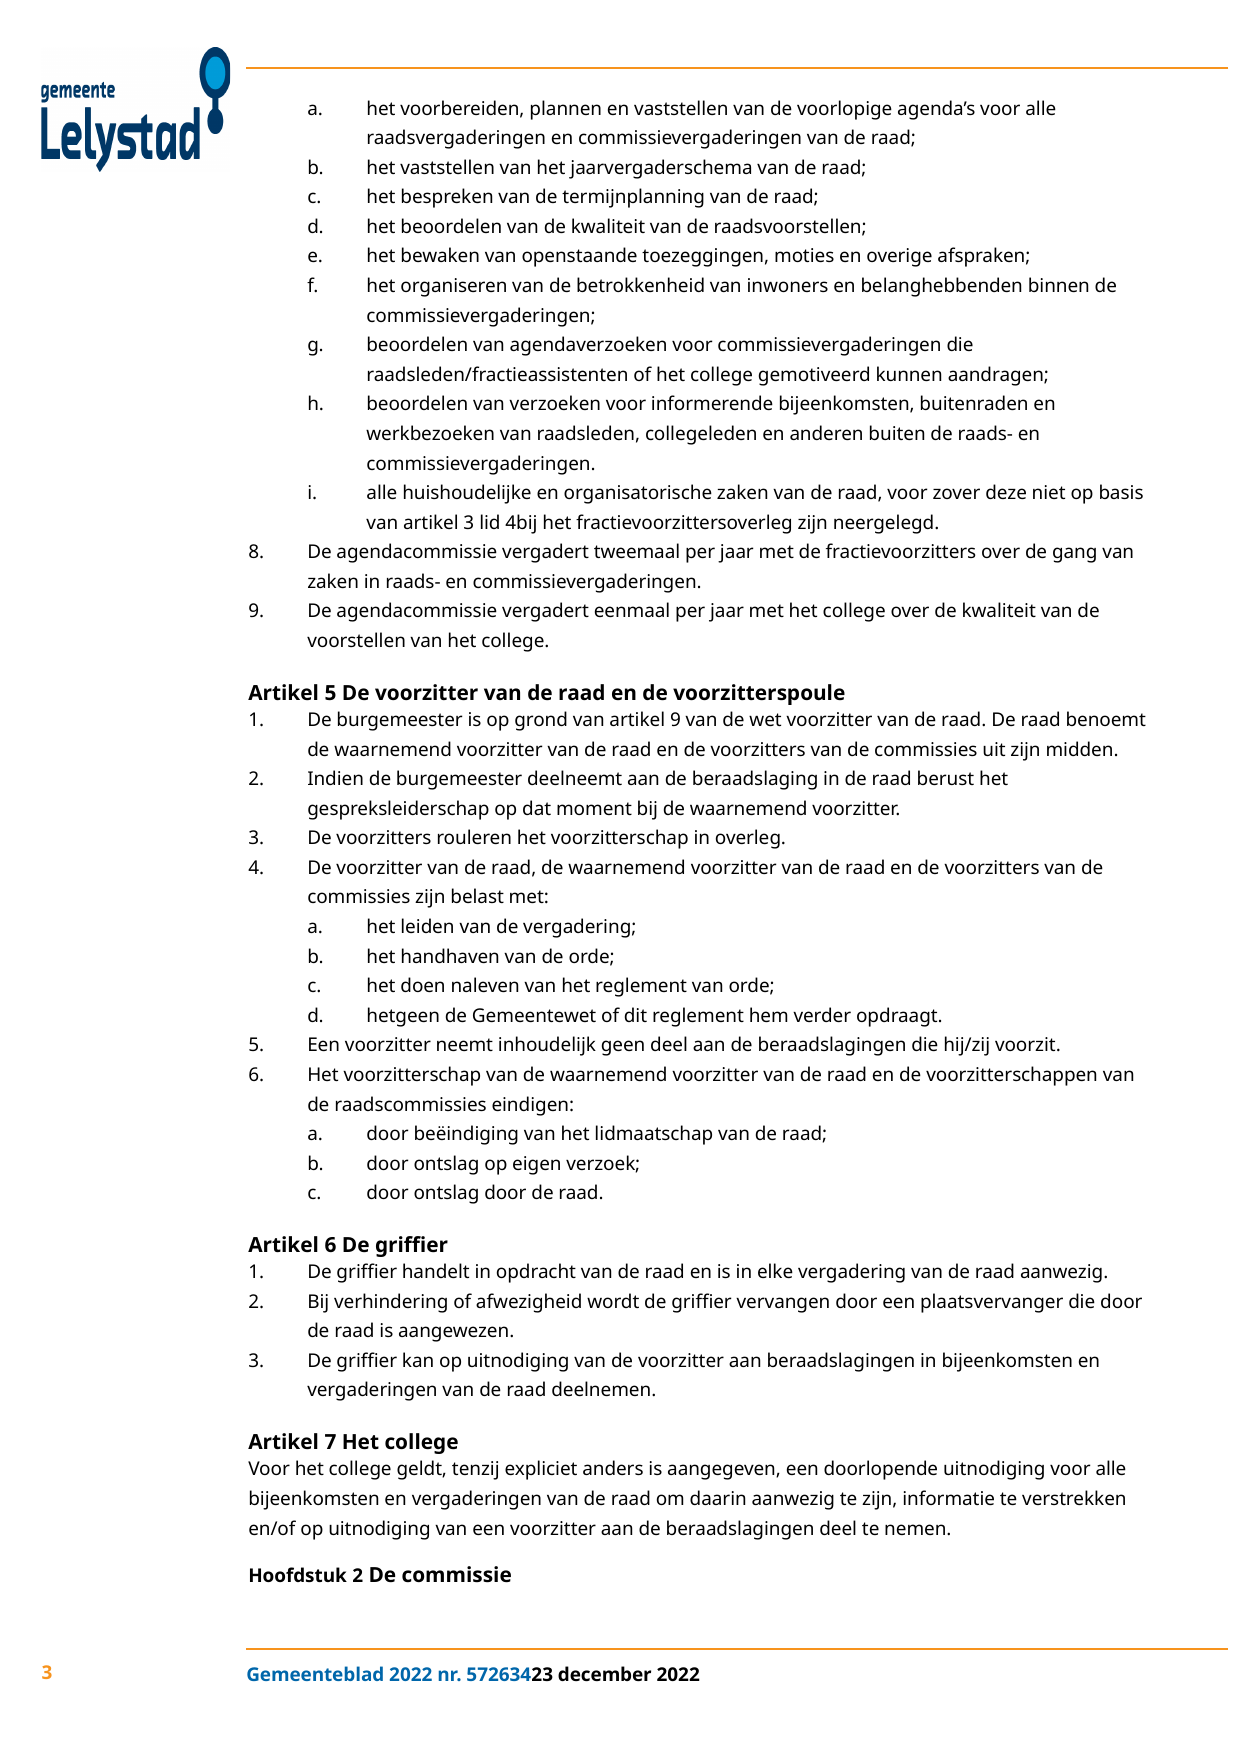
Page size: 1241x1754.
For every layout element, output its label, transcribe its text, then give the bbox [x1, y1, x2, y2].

list door ontslag op eigen verzoek; [307, 1150, 1152, 1176]
list het bewaken van openstaande toezeggingen, moties en overige afspraken; [307, 243, 1152, 268]
picture [41, 47, 231, 172]
list De voorzitters rouleren het voorzitterschap in overleg. [248, 824, 1152, 850]
list het beoordelen van de kwaliteit van de raadsvoorstellen; [307, 213, 1152, 239]
list het bespreken van de termijnplanning van de raad; [307, 183, 1152, 209]
list het voorbereiden, plannen en vaststellen van de voorlopige agenda’s voor alle raadsvergaderingen en commissievergaderingen van de raad; [307, 95, 1152, 150]
list Het voorzitterschap van de waarnemend voorzitter van de raad en de voorzitterschappen van de raadscommissies eindigen: [248, 1061, 1152, 1116]
list De burgemeester is op grond van artikel 9 van de wet voorzitter van de raad. De raad benoemt de waarnemend voorzitter van de raad en de voorzitters van de commissies uit zijn midden. [248, 706, 1152, 761]
text Artikel 7 Het college [248, 1427, 1152, 1456]
list het organiseren van de betrokkenheid van inwoners en belanghebbenden binnen de commissievergaderingen; [307, 272, 1152, 328]
list De agendacommissie vergadert tweemaal per jaar met de fractievoorzitters over de gang van zaken in raads- en commissievergaderingen. [248, 538, 1152, 594]
list Een voorzitter neemt inhoudelijk geen deel aan de beraadslagingen die hij/zij voorzit. [248, 1032, 1152, 1057]
list het handhaven van de orde; [307, 943, 1152, 968]
list door ontslag door de raad. [307, 1179, 1152, 1205]
list hetgeen de Gemeentewet of dit reglement hem verder opdraagt. [307, 1002, 1152, 1028]
list het leiden van de vergadering; [307, 913, 1152, 939]
list beoordelen van verzoeken voor informerende bijeenkomsten, buitenraden en werkbezoeken van raadsleden, collegeleden en anderen buiten de raads- en commissievergaderingen. [307, 391, 1152, 476]
text Artikel 6 De griffier [248, 1230, 1152, 1258]
list De voorzitter van de raad, de waarnemend voorzitter van de raad en de voorzitters van de commissies zijn belast met: [248, 854, 1152, 909]
list alle huishoudelijke en organisatorische zaken van de raad, voor zover deze niet op basis van artikel 3 lid 4bij het fractievoorzittersoverleg zijn neergelegd. [307, 479, 1152, 535]
list het doen naleven van het reglement van orde; [307, 972, 1152, 998]
text Voor het college geldt, tenzij expliciet anders is aangegeven, een doorlopende uitnodiging voor alle bijeenkomsten en vergaderingen van de raad om daarin aanwezig te zijn, informatie te verstrekken en/of op uitnodiging van een voorzitter aan de beraadslagingen deel te nemen. [248, 1456, 1152, 1540]
text Artikel 5 De voorzitter van de raad en de voorzitterspoule [248, 678, 1152, 706]
list Bij verhindering of afwezigheid wordt de griffier vervangen door een plaatsvervanger die door de raad is aangewezen. [248, 1288, 1152, 1343]
list beoordelen van agendaverzoeken voor commissievergaderingen die raadsleden/fractieassistenten of het college gemotiveerd kunnen aandragen; [307, 331, 1152, 387]
list De griffier handelt in opdracht van de raad en is in elke vergadering van de raad aanwezig. [248, 1258, 1152, 1284]
list De griffier kan op uitnodiging van de voorzitter aan beraadslagingen in bijeenkomsten en vergaderingen van de raad deelnemen. [248, 1347, 1152, 1402]
list De agendacommissie vergadert eenmaal per jaar met het college over de kwaliteit van de voorstellen van het college. [248, 598, 1152, 653]
list door beëindiging van het lidmaatschap van de raad; [307, 1120, 1152, 1146]
text Hoofdstuk 2 De commissie [248, 1560, 1152, 1589]
list Indien de burgemeester deelneemt aan de beraadslaging in de raad berust het gespreksleiderschap op dat moment bij de waarnemend voorzitter. [248, 765, 1152, 821]
list het vaststellen van het jaarvergaderschema van de raad; [307, 154, 1152, 180]
